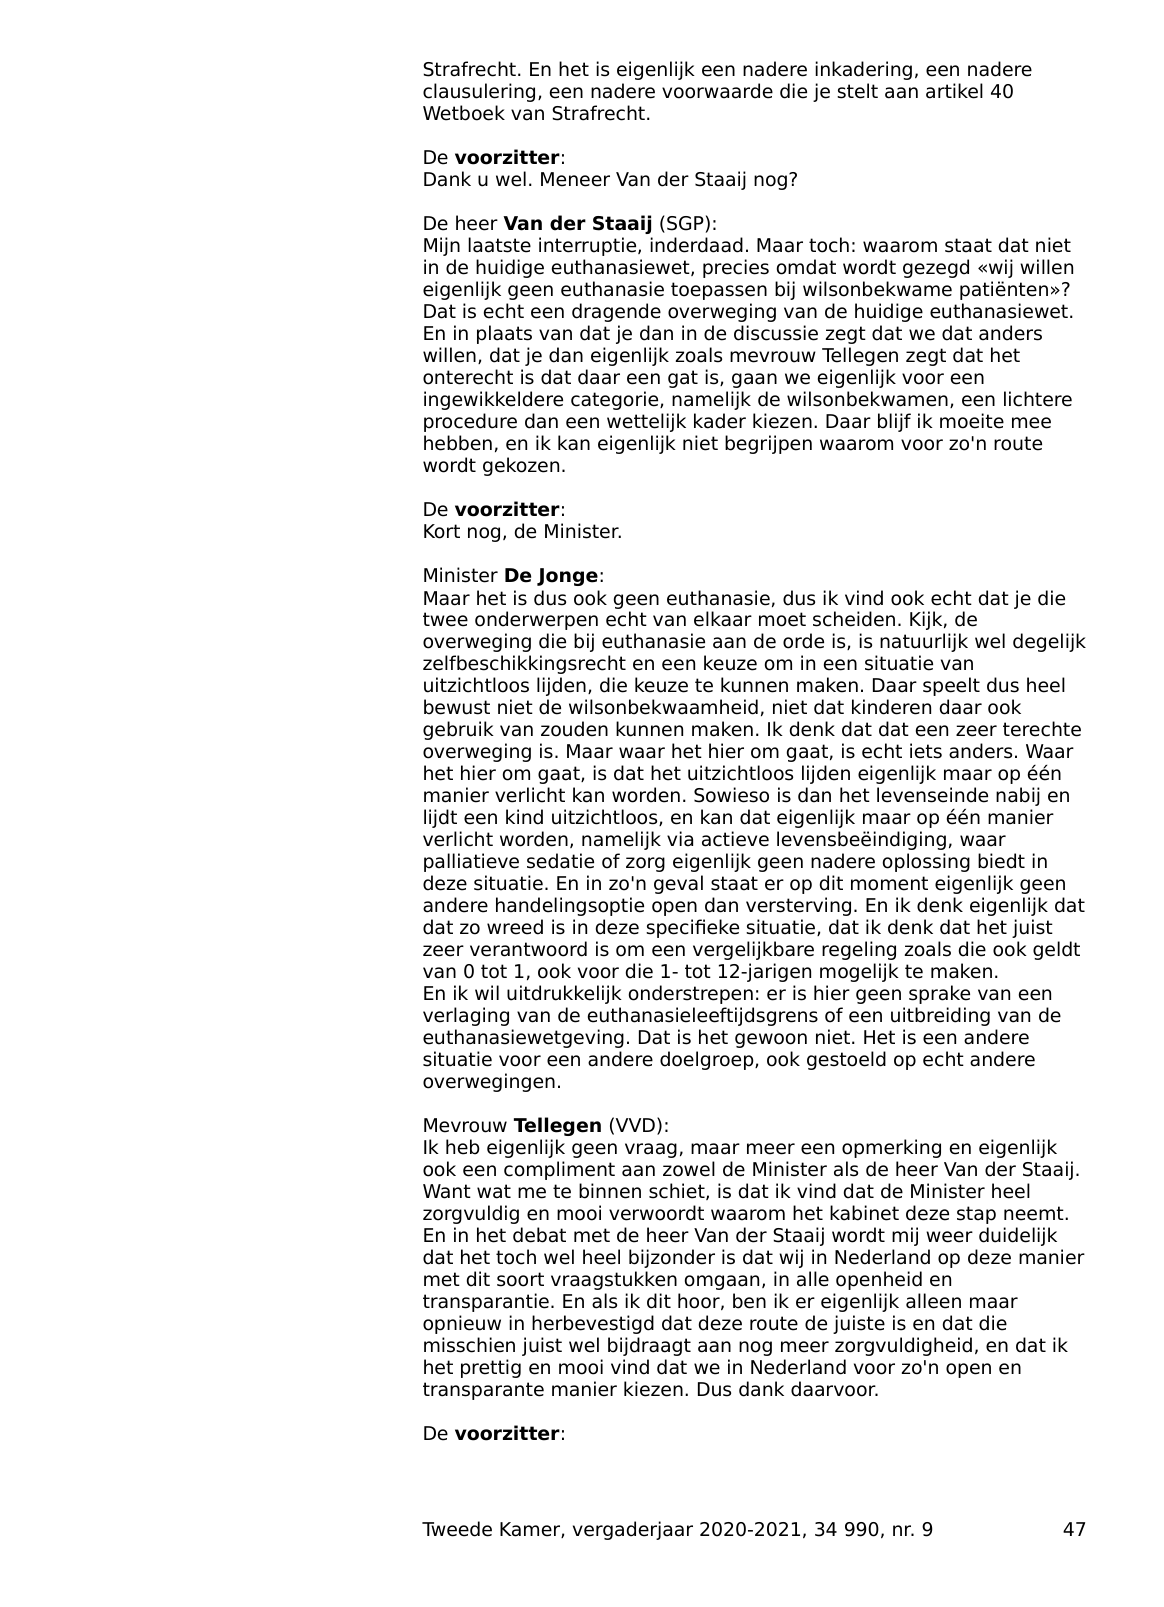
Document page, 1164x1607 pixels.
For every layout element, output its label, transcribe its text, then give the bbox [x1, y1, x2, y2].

text Kort nog, de Minister. [422, 521, 1087, 543]
text Mijn laatste interruptie, inderdaad. Maar toch: waarom staat dat niet in de huidige euthanasiewet, precies omdat wordt gezegd «wij willen eigenlijk geen euthanasie toepassen bij wilsonbekwame patiënten»? Dat is echt een dragende overweging van de huidige euthanasiewet. En in plaats van dat je dan in de discussie zegt dat we dat anders willen, dat je dan eigenlijk zoals mevrouw Tellegen zegt dat het onterecht is dat daar een gat is, gaan we eigenlijk voor een ingewikkeldere categorie, namelijk de wilsonbekwamen, een lichtere procedure dan een wettelijk kader kiezen. Daar blijf ik moeite mee hebben, en ik kan eigenlijk niet begrijpen waarom voor zo'n route wordt gekozen. [422, 235, 1087, 477]
text De heer Van der Staaij (SGP): [422, 213, 1087, 235]
text Mevrouw Tellegen (VVD): [422, 1115, 1087, 1137]
text Strafrecht. En het is eigenlijk een nadere inkadering, een nadere clausulering, een nadere voorwaarde die je stelt aan artikel 40 Wetboek van Strafrecht. [422, 59, 1087, 125]
text Dank u wel. Meneer Van der Staaij nog? [422, 169, 1087, 191]
text Ik heb eigenlijk geen vraag, maar meer een opmerking en eigenlijk ook een compliment aan zowel de Minister als de heer Van der Staaij. Want wat me te binnen schiet, is dat ik vind dat de Minister heel zorgvuldig en mooi verwoordt waarom het kabinet deze stap neemt. En in het debat met de heer Van der Staaij wordt mij weer duidelijk dat het toch wel heel bijzonder is dat wij in Nederland op deze manier met dit soort vraagstukken omgaan, in alle openheid en transparantie. En als ik dit hoor, ben ik er eigenlijk alleen maar opnieuw in herbevestigd dat deze route de juiste is en dat die misschien juist wel bijdraagt aan nog meer zorgvuldigheid, en dat ik het prettig en mooi vind dat we in Nederland voor zo'n open en transparante manier kiezen. Dus dank daarvoor. [422, 1137, 1087, 1401]
text De voorzitter: [422, 147, 1087, 169]
text Minister De Jonge: [422, 565, 1087, 587]
text De voorzitter: [422, 1423, 1087, 1445]
text En ik wil uitdrukkelijk onderstrepen: er is hier geen sprake van een verlaging van de euthanasieleeftijdsgrens of een uitbreiding van de euthanasiewetgeving. Dat is het gewoon niet. Het is een andere situatie voor een andere doelgroep, ook gestoeld op echt andere overwegingen. [422, 983, 1087, 1093]
text De voorzitter: [422, 499, 1087, 521]
text Maar het is dus ook geen euthanasie, dus ik vind ook echt dat je die twee onderwerpen echt van elkaar moet scheiden. Kijk, de overweging die bij euthanasie aan de orde is, is natuurlijk wel degelijk zelfbeschikkingsrecht en een keuze om in een situatie van uitzichtloos lijden, die keuze te kunnen maken. Daar speelt dus heel bewust niet de wilsonbekwaamheid, niet dat kinderen daar ook gebruik van zouden kunnen maken. Ik denk dat dat een zeer terechte overweging is. Maar waar het hier om gaat, is echt iets anders. Waar het hier om gaat, is dat het uitzichtloos lijden eigenlijk maar op één manier verlicht kan worden. Sowieso is dan het levenseinde nabij en lijdt een kind uitzichtloos, en kan dat eigenlijk maar op één manier verlicht worden, namelijk via actieve levensbeëindiging, waar palliatieve sedatie of zorg eigenlijk geen nadere oplossing biedt in deze situatie. En in zo'n geval staat er op dit moment eigenlijk geen andere handelingsoptie open dan versterving. En ik denk eigenlijk dat dat zo wreed is in deze specifieke situatie, dat ik denk dat het juist zeer verantwoord is om een vergelijkbare regeling zoals die ook geldt van 0 tot 1, ook voor die 1- tot 12-jarigen mogelijk te maken. [422, 587, 1087, 983]
